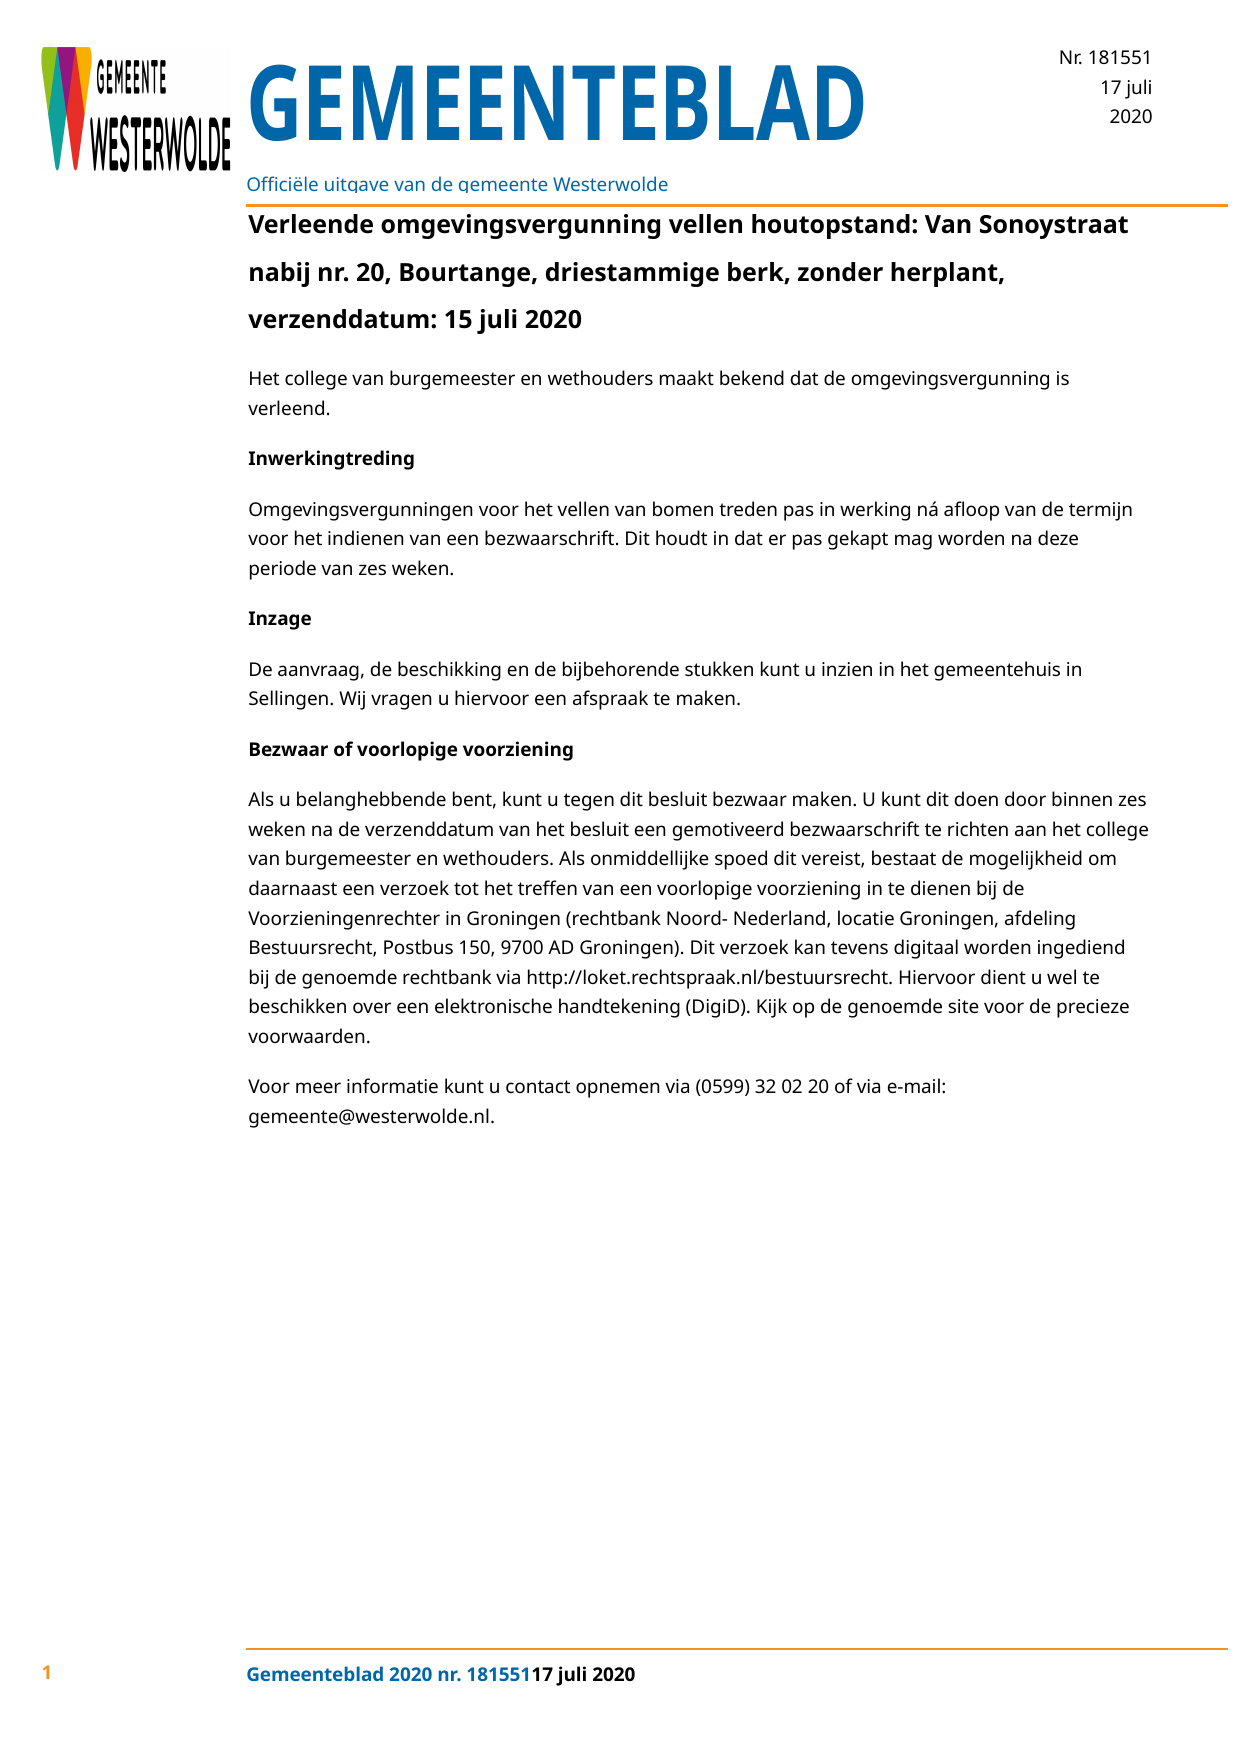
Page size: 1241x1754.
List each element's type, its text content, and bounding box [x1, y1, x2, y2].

picture [41, 47, 231, 172]
text Inzage [248, 606, 1152, 631]
text Het college van burgemeester en wethouders maakt bekend dat de omgevingsvergunning is verleend. [248, 366, 1152, 421]
text Verleende omgevingsvergunning vellen houtopstand: Van Sonoystraat nabij nr. 20, Bourtange, driestammige berk, zonder herplant, verzenddatum: 15 juli 2020 [248, 207, 1152, 336]
text Omgevingsvergunningen voor het vellen van bomen treden pas in werking ná afloop van de termijn voor het indienen van een bezwaarschrift. Dit houdt in dat er pas gekapt mag worden na deze periode van zes weken. [248, 496, 1152, 581]
text Als u belanghebbende bent, kunt u tegen dit besluit bezwaar maken. U kunt dit doen door binnen zes weken na de verzenddatum van het besluit een gemotiveerd bezwaarschrift te richten aan het college van burgemeester en wethouders. Als onmiddellijke spoed dit vereist, bestaat de mogelijkheid om daarnaast een verzoek tot het treffen van een voorlopige voorziening in te dienen bij de Voorzieningenrechter in Groningen (rechtbank Noord- Nederland, locatie Groningen, afdeling Bestuursrecht, Postbus 150, 9700 AD Groningen). Dit verzoek kan tevens digitaal worden ingediend bij de genoemde rechtbank via http://loket.rechtspraak.nl/bestuursrecht. Hiervoor dient u wel te beschikken over een elektronische handtekening (DigiD). Kijk op de genoemde site voor de precieze voorwaarden. [248, 786, 1152, 1049]
text De aanvraag, de beschikking en de bijbehorende stukken kunt u inzien in het gemeentehuis in Sellingen. Wij vragen u hiervoor een afspraak te maken. [248, 656, 1152, 711]
text Voor meer informatie kunt u contact opnemen via (0599) 32 02 20 of via e-mail: gemeente@westerwolde.nl. [248, 1073, 1152, 1129]
text Bezwaar of voorlopige voorziening [248, 736, 1152, 762]
text Inwerkingtreding [248, 446, 1152, 471]
